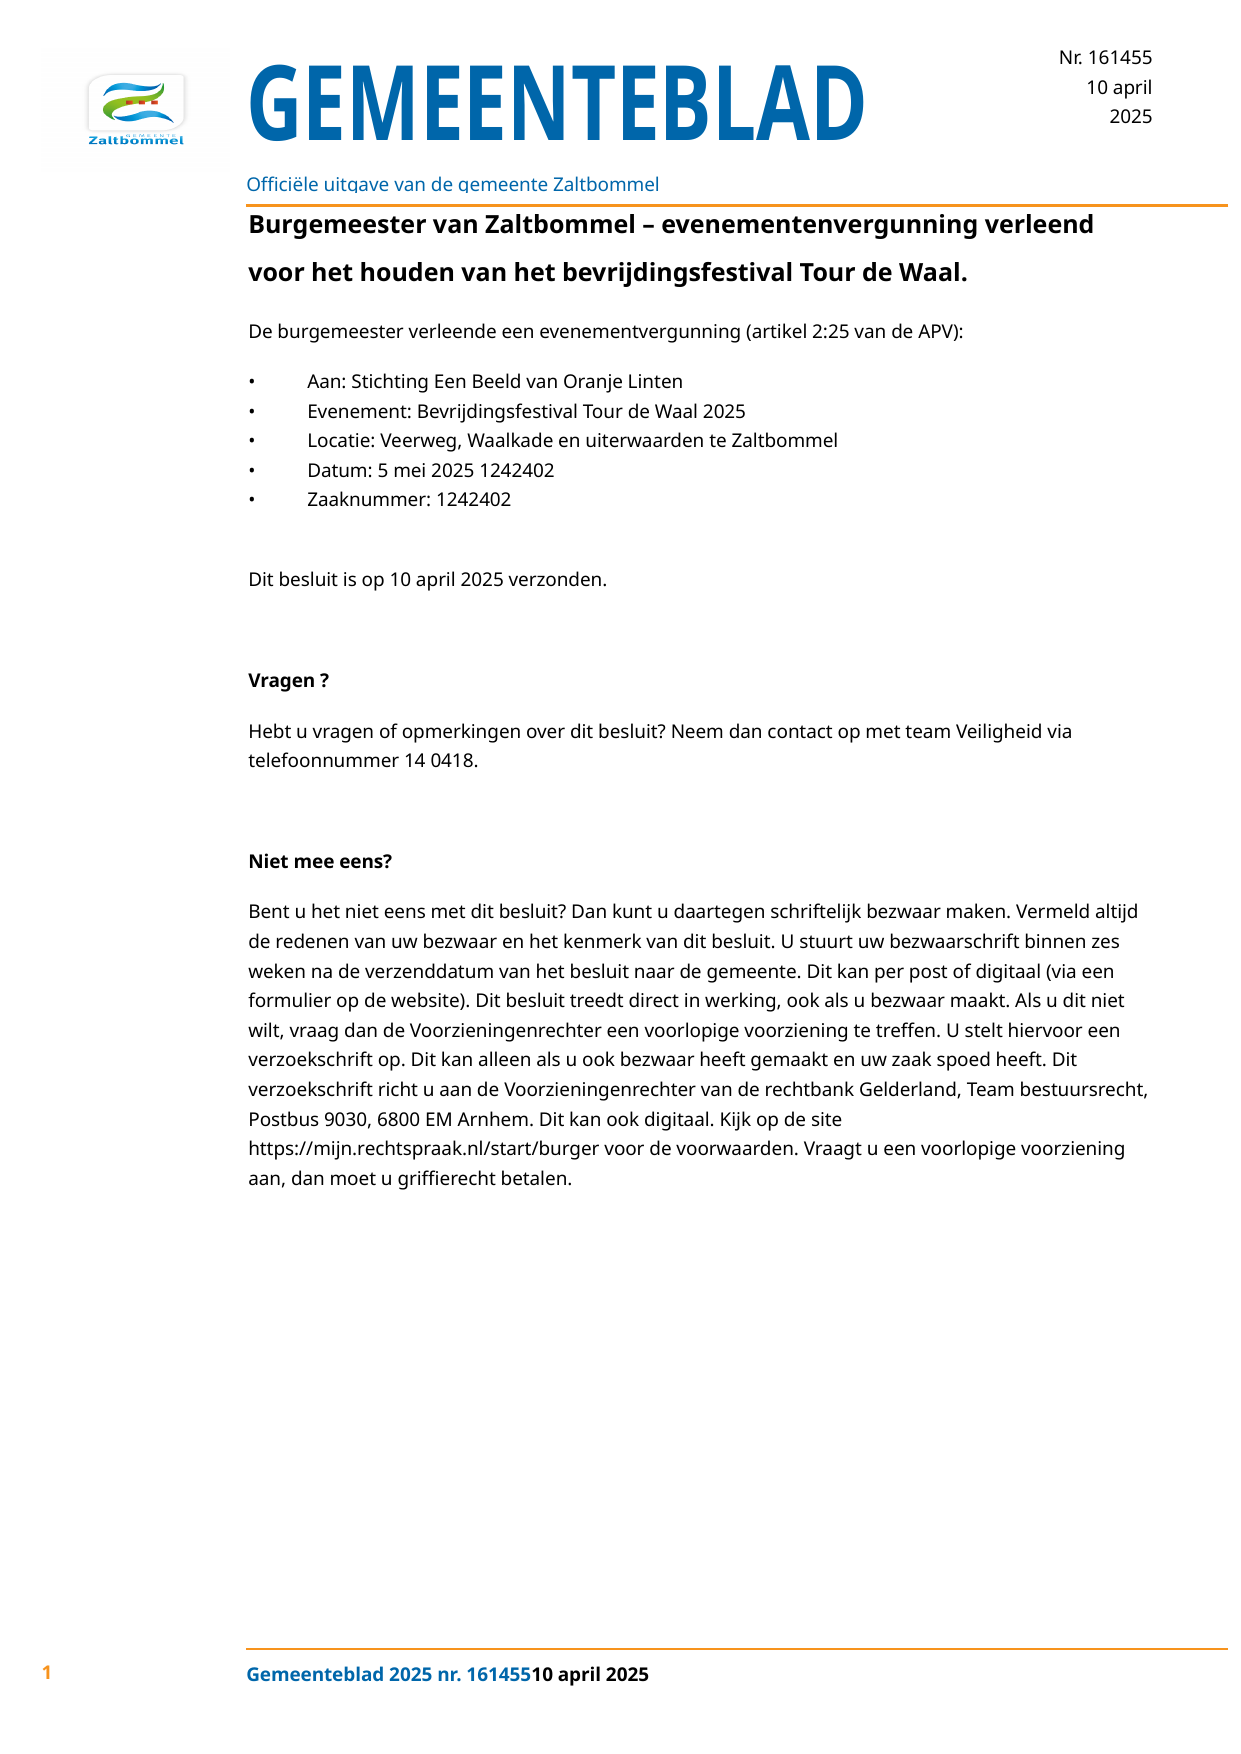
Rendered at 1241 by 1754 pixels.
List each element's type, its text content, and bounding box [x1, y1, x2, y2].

text Bent u het niet eens met dit besluit? Dan kunt u daartegen schriftelijk bezwaar maken. Vermeld altijd de redenen van uw bezwaar en het kenmerk van dit besluit. U stuurt uw bezwaarschrift binnen zes weken na de verzenddatum van het besluit naar de gemeente. Dit kan per post of digitaal (via een formulier op de website). Dit besluit treedt direct in werking, ook als u bezwaar maakt. Als u dit niet wilt, vraag dan de Voorzieningenrechter een voorlopige voorziening te treffen. U stelt hiervoor een verzoekschrift op. Dit kan alleen als u ook bezwaar heeft gemaakt en uw zaak spoed heeft. Dit verzoekschrift richt u aan de Voorzieningenrechter van de rechtbank Gelderland, Team bestuursrecht, Postbus 9030, 6800 EM Arnhem. Dit kan ook digitaal. Kijk op de site https://mijn.rechtspraak.nl/start/burger voor de voorwaarden. Vraagt u een voorlopige voorziening aan, dan moet u griffierecht betalen. [248, 899, 1152, 1191]
text Dit besluit is op 10 april 2025 verzonden. [248, 567, 1152, 592]
text Vragen ? [248, 667, 1152, 693]
list Datum: 5 mei 2025 1242402 [248, 457, 1152, 483]
list Evenement: Bevrijdingsfestival Tour de Waal 2025 [248, 398, 1152, 424]
text Burgemeester van Zaltbommel – evenementenvergunning verleend voor het houden van het bevrijdingsfestival Tour de Waal. [248, 207, 1152, 288]
list Aan: Stichting Een Beeld van Oranje Linten [248, 368, 1152, 394]
picture [41, 47, 231, 172]
text De burgemeester verleende een evenementvergunning (artikel 2:25 van de APV): [248, 318, 1152, 344]
list Locatie: Veerweg, Waalkade en uiterwaarden te Zaltbommel [248, 427, 1152, 453]
text Niet mee eens? [248, 848, 1152, 874]
list Zaaknummer: 1242402 [248, 487, 1152, 512]
text Hebt u vragen of opmerkingen over dit besluit? Neem dan contact op met team Veiligheid via telefoonnummer 14 0418. [248, 718, 1152, 773]
